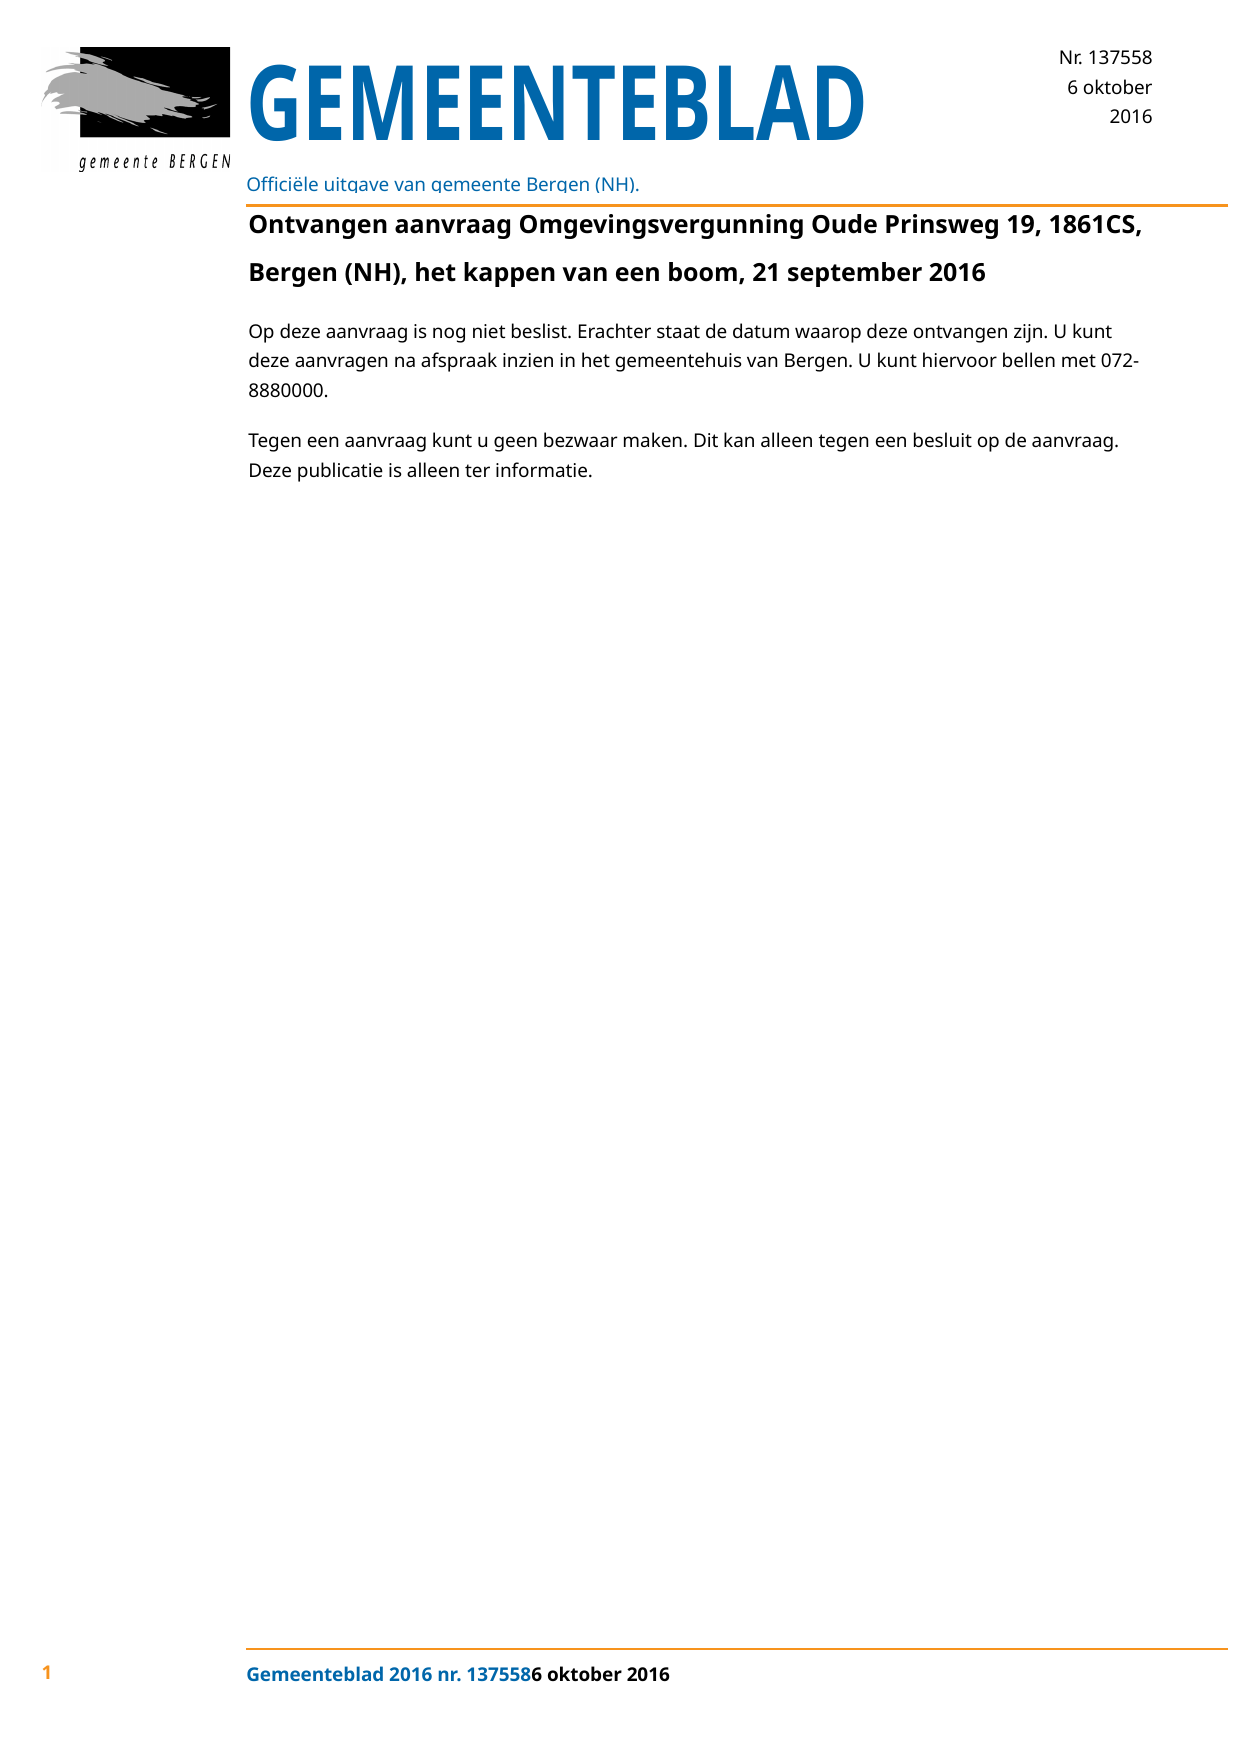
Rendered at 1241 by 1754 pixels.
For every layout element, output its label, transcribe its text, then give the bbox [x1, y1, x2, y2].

text Op deze aanvraag is nog niet beslist. Erachter staat de datum waarop deze ontvangen zijn. U kunt deze aanvragen na afspraak inzien in het gemeentehuis van Bergen. U kunt hiervoor bellen met 072-8880000. [248, 318, 1152, 403]
text Tegen een aanvraag kunt u geen bezwaar maken. Dit kan alleen tegen een besluit op de aanvraag. Deze publicatie is alleen ter informatie. [248, 427, 1152, 483]
picture [41, 47, 231, 172]
text Ontvangen aanvraag Omgevingsvergunning Oude Prinsweg 19, 1861CS, Bergen (NH), het kappen van een boom, 21 september 2016 [248, 207, 1152, 288]
